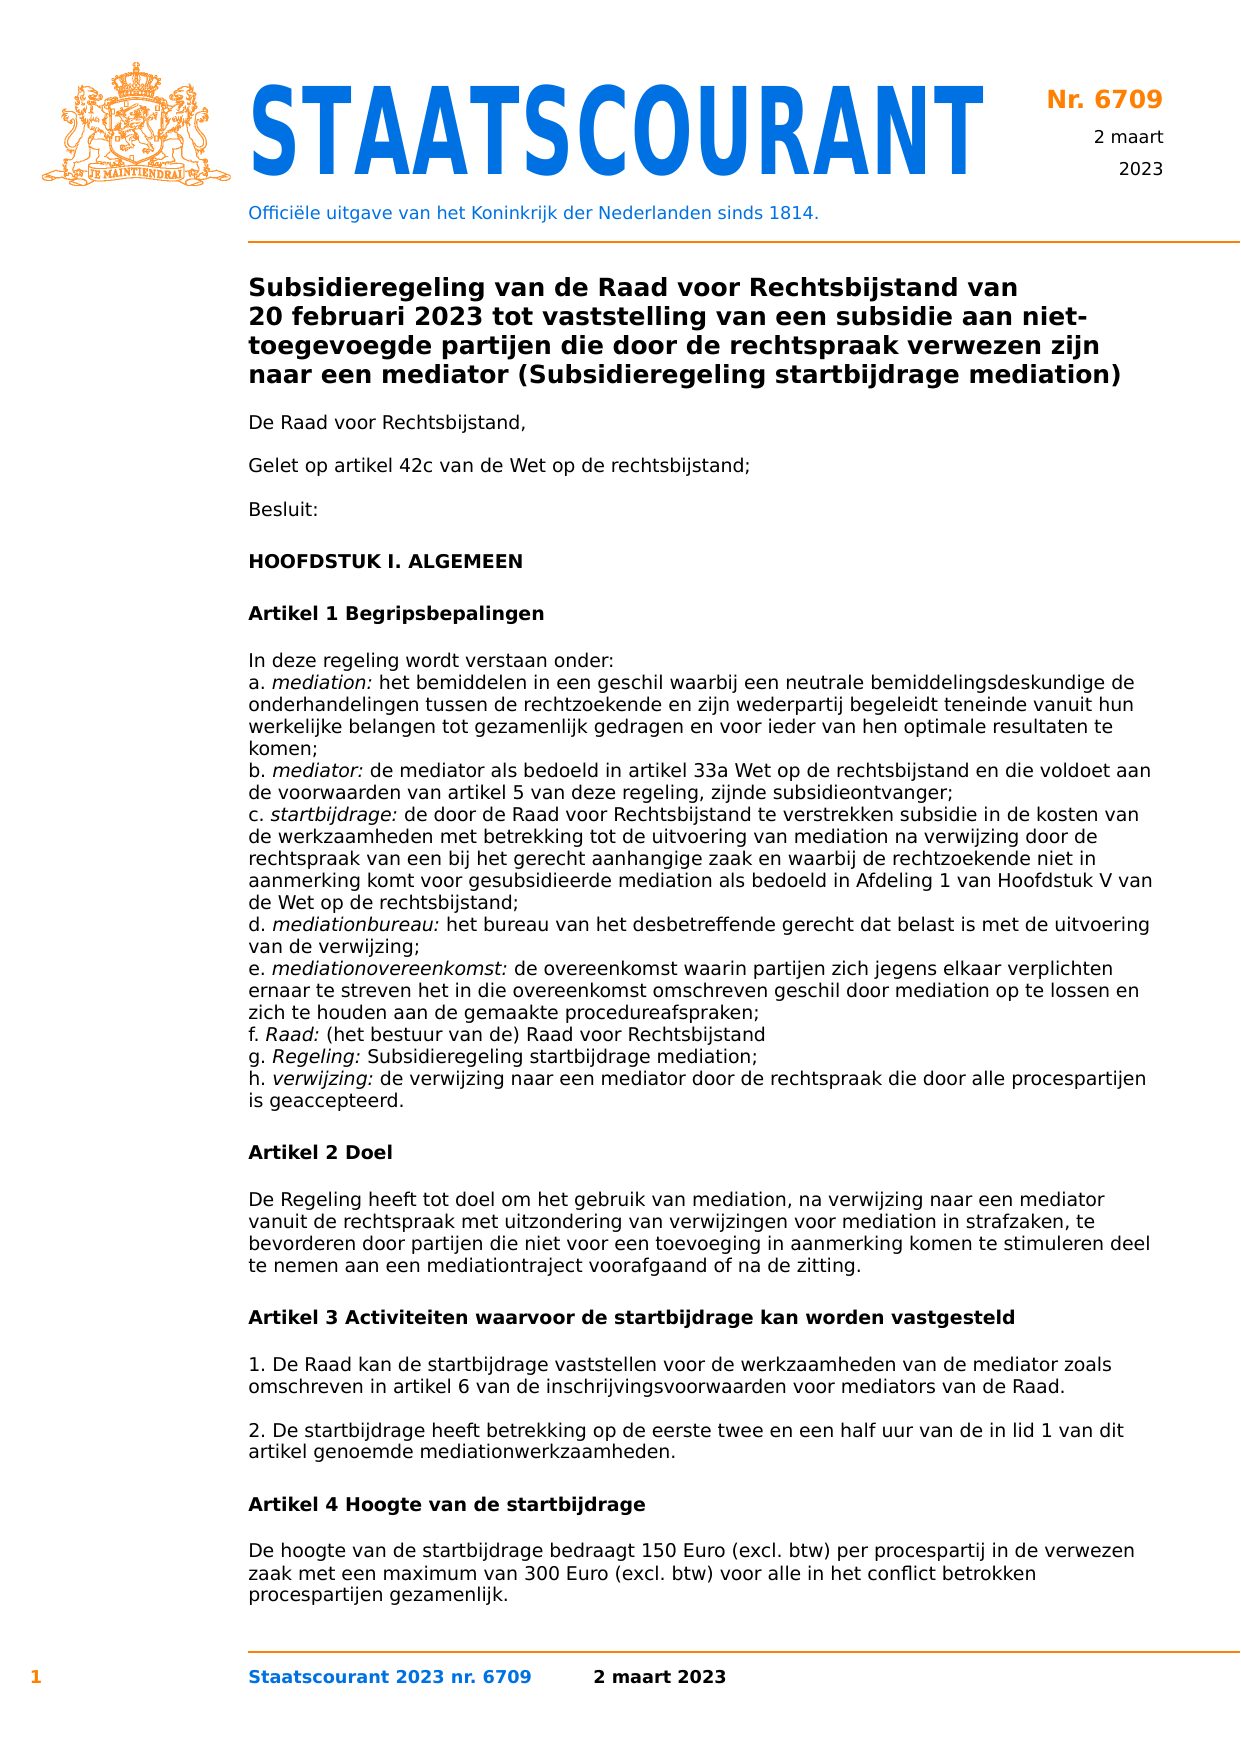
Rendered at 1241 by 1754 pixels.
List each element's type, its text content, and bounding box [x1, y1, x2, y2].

text b. mediator: de mediator als bedoeld in artikel 33a Wet op de rechtsbijstand en die voldoet aan de voorwaarden van artikel 5 van deze regeling, zijnde subsidieontvanger; [248, 760, 1163, 804]
subtitle Artikel 3 Activiteiten waarvoor de startbijdrage kan worden vastgesteld [248, 1307, 1163, 1329]
text De hoogte van de startbijdrage bedraagt 150 Euro (excl. btw) per procespartij in de verwezen zaak met een maximum van 300 Euro (excl. btw) voor alle in het conflict betrokken procespartijen gezamenlijk. [248, 1540, 1163, 1606]
text Gelet op artikel 42c van de Wet op de rechtsbijstand; [248, 455, 1163, 477]
text De Regeling heeft tot doel om het gebruik van mediation, na verwijzing naar een mediator vanuit de rechtspraak met uitzondering van verwijzingen voor mediation in strafzaken, te bevorderen door partijen die niet voor een toevoeging in aanmerking komen te stimuleren deel te nemen aan een mediationtraject voorafgaand of na de zitting. [248, 1189, 1163, 1277]
subtitle Artikel 4 Hoogte van de startbijdrage [248, 1493, 1163, 1515]
text 2. De startbijdrage heeft betrekking op de eerste twee en een half uur van de in lid 1 van dit artikel genoemde mediationwerkzaamheden. [248, 1419, 1163, 1463]
text h. verwijzing: de verwijzing naar een mediator door de rechtspraak die door alle procespartijen is geaccepteerd. [248, 1068, 1163, 1112]
table_header Nr. 6709 [998, 62, 1240, 121]
subtitle Artikel 2 Doel [248, 1142, 1163, 1164]
text c. startbijdrage: de door de Raad voor Rechtsbijstand te verstrekken subsidie in de kosten van de werkzaamheden met betrekking tot de uitvoering van mediation na verwijzing door de rechtspraak van een bij het gerecht aanhangige zaak en waarbij de rechtzoekende niet in aanmerking komt voor gesubsidieerde mediation als bedoeld in Afdeling 1 van Hoofdstuk V van de Wet op de rechtsbijstand; [248, 804, 1163, 914]
text d. mediationbureau: het bureau van het desbetreffende gerecht dat belast is met de uitvoering van de verwijzing; [248, 914, 1163, 958]
text a. mediation: het bemiddelen in een geschil waarbij een neutrale bemiddelingsdeskundige de onderhandelingen tussen de rechtzoekende en zijn wederpartij begeleidt teneinde vanuit hun werkelijke belangen tot gezamenlijk gedragen en voor ieder van hen optimale resultaten te komen; [248, 672, 1163, 760]
text f. Raad: (het bestuur van de) Raad voor Rechtsbijstand [248, 1024, 1163, 1046]
table_header STAATSCOURANT [248, 62, 998, 203]
subtitle HOOFDSTUK I. ALGEMEEN [248, 551, 1163, 573]
text e. mediationovereenkomst: de overeenkomst waarin partijen zich jegens elkaar verplichten ernaar te streven het in die overeenkomst omschreven geschil door mediation op te lossen en zich te houden aan de gemaakte procedureafspraken; [248, 958, 1163, 1024]
table_cell Officiële uitgave van het Koninkrijk der Nederlanden sinds 1814. [248, 203, 1240, 241]
picture [41, 62, 231, 186]
table_header [25, 62, 248, 241]
text De Raad voor Rechtsbijstand, [248, 412, 1163, 433]
text g. Regeling: Subsidieregeling startbijdrage mediation; [248, 1046, 1163, 1068]
text Besluit: [248, 499, 1163, 521]
subtitle Subsidieregeling van de Raad voor Rechtsbijstand van 20 februari 2023 tot vaststelling van een subsidie aan niet-toegevoegde partijen die door de rechtspraak verwezen zijn naar een mediator (Subsidieregeling startbijdrage mediation) [248, 273, 1163, 390]
table_cell 2 maart [998, 121, 1240, 153]
subtitle Artikel 1 Begripsbepalingen [248, 603, 1163, 625]
text 1. De Raad kan de startbijdrage vaststellen voor de werkzaamheden van de mediator zoals omschreven in artikel 6 van de inschrijvingsvoorwaarden voor mediators van de Raad. [248, 1354, 1163, 1398]
text In deze regeling wordt verstaan onder: [248, 650, 1163, 672]
table_cell 2023 [998, 153, 1240, 203]
